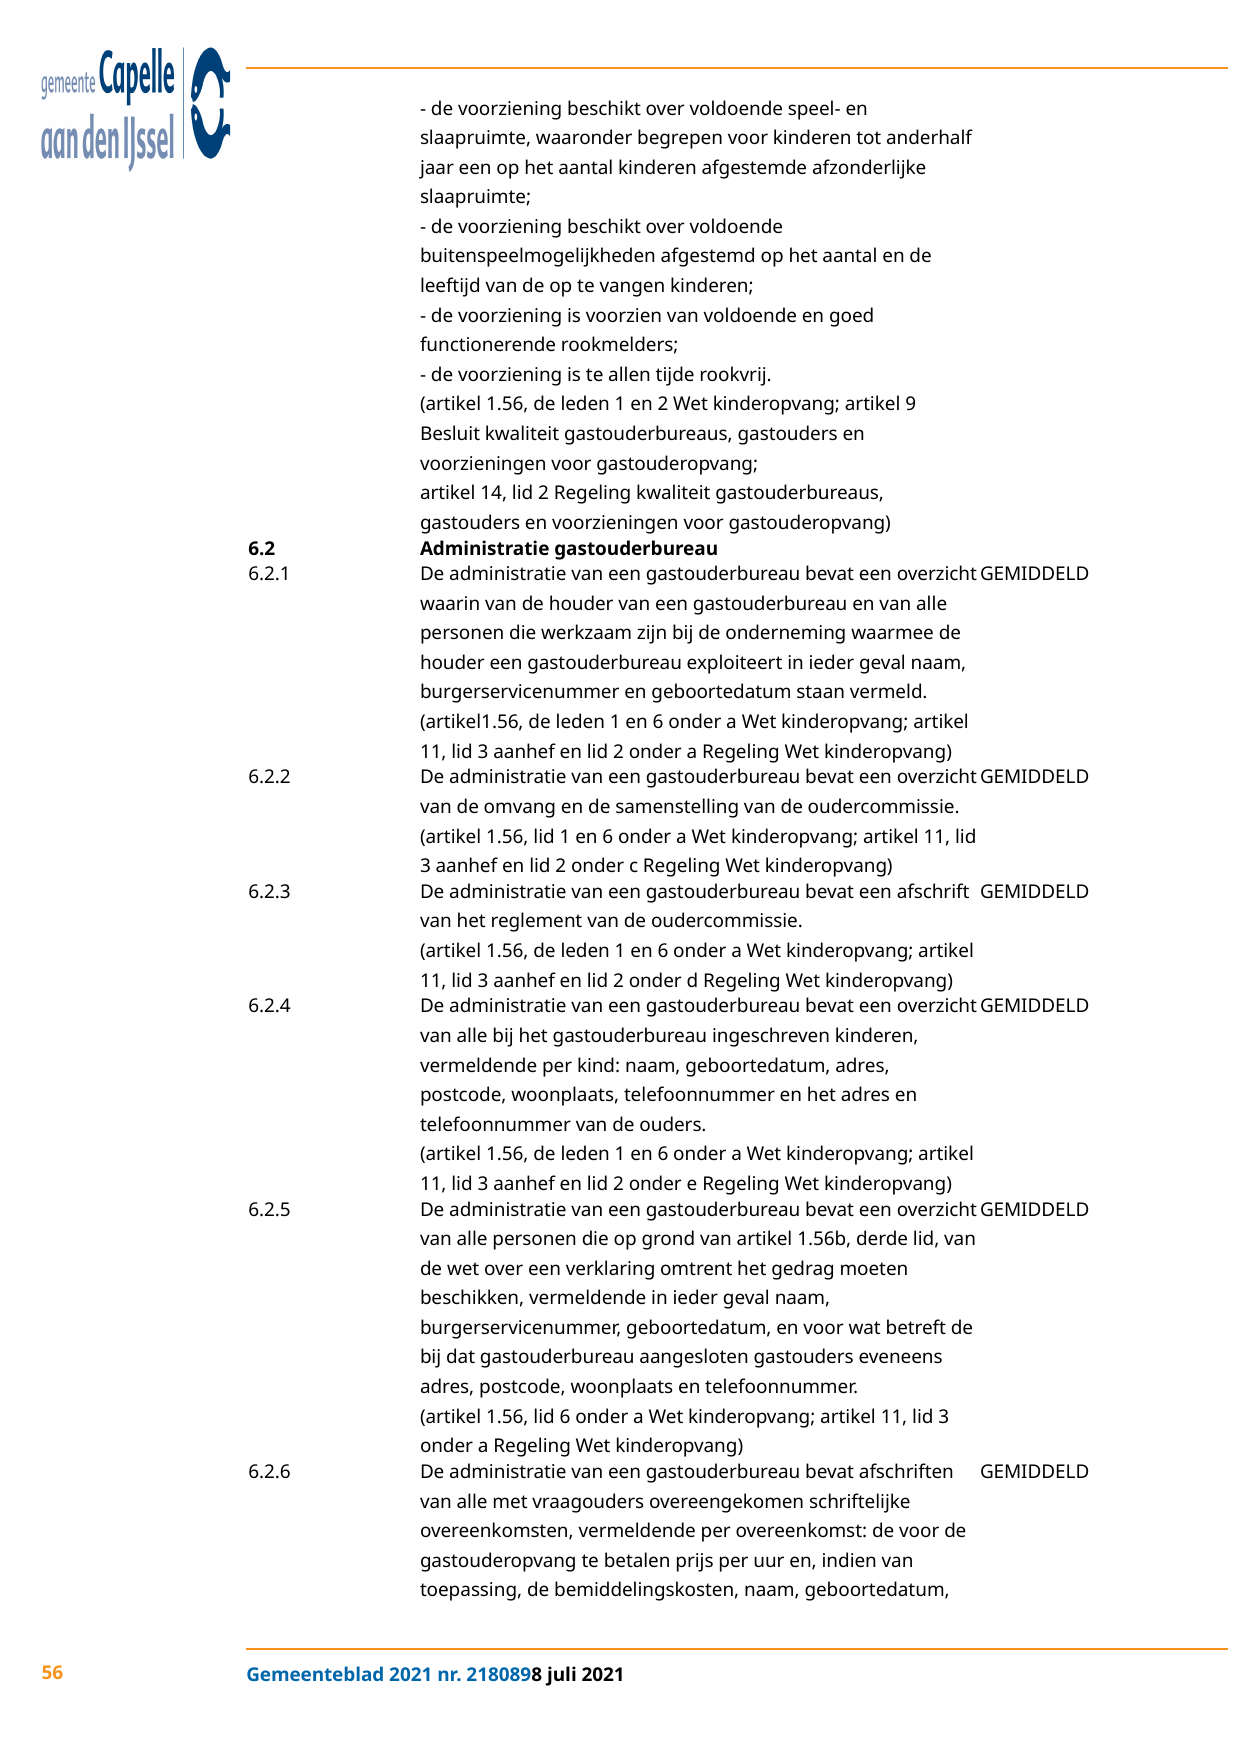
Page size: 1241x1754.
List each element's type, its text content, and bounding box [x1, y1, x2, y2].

table_cell 6.2.3 [248, 878, 420, 993]
table_cell De administratie van een gastouderbureau bevat een overzicht van de omvang en de samenstelling van de oudercommissie. (artikel 1.56, lid 1 en 6 onder a Wet kinderopvang; artikel 11, lid 3 aanhef en lid 2 onder c Regeling Wet kinderopvang) [420, 764, 980, 878]
table_cell De administratie van een gastouderbureau bevat een overzicht van alle personen die op grond van artikel 1.56b, derde lid, van de wet over een verklaring omtrent het gedrag moeten beschikken, vermeldende in ieder geval naam, burgerservicenummer, geboortedatum, en voor wat betreft de bij dat gastouderbureau aangesloten gastouders eveneens adres, postcode, woonplaats en telefoonnummer. (artikel 1.56, lid 6 onder a Wet kinderopvang; artikel 11, lid 3 onder a Regeling Wet kinderopvang) [420, 1196, 980, 1458]
table_cell GEMIDDELD [980, 878, 1152, 993]
table_cell - de voorziening beschikt over voldoende speel- en slaapruimte, waaronder begrepen voor kinderen tot anderhalf jaar een op het aantal kinderen afgestemde afzonderlijke slaapruimte; - de voorziening beschikt over voldoende buitenspeelmogelijkheden afgestemd op het aantal en de leeftijd van de op te vangen kinderen; - de voorziening is voorzien van voldoende en goed functionerende rookmelders; - de voorziening is te allen tijde rookvrij. (artikel 1.56, de leden 1 en 2 Wet kinderopvang; artikel 9 Besluit kwaliteit gastouderbureaus, gastouders en voorzieningen voor gastouderopvang; artikel 14, lid 2 Regeling kwaliteit gastouderbureaus, gastouders en voorzieningen voor gastouderopvang) [420, 95, 980, 535]
table_cell [980, 535, 1152, 560]
table_cell [980, 95, 1152, 535]
table_cell De administratie van een gastouderbureau bevat afschriften van alle met vraagouders overeengekomen schriftelijke overeenkomsten, vermeldende per overeenkomst: de voor de gastouderopvang te betalen prijs per uur en, indien van toepassing, de bemiddelingskosten, naam, geboortedatum, [420, 1458, 980, 1602]
table_cell GEMIDDELD [980, 1458, 1152, 1602]
picture [41, 47, 231, 172]
table_cell 6.2.1 [248, 560, 420, 764]
table_cell Administratie gastouderbureau [420, 535, 980, 560]
table_cell GEMIDDELD [980, 560, 1152, 764]
table_cell De administratie van een gastouderbureau bevat een overzicht waarin van de houder van een gastouderbureau en van alle personen die werkzaam zijn bij de onderneming waarmee de houder een gastouderbureau exploiteert in ieder geval naam, burgerservicenummer en geboortedatum staan vermeld. (artikel1.56, de leden 1 en 6 onder a Wet kinderopvang; artikel 11, lid 3 aanhef en lid 2 onder a Regeling Wet kinderopvang) [420, 560, 980, 764]
table_cell GEMIDDELD [980, 764, 1152, 878]
table_cell 6.2.5 [248, 1196, 420, 1458]
table_cell 6.2 [248, 535, 420, 560]
table_cell [248, 95, 420, 535]
table_cell GEMIDDELD [980, 1196, 1152, 1458]
table_cell De administratie van een gastouderbureau bevat een afschrift van het reglement van de oudercommissie. (artikel 1.56, de leden 1 en 6 onder a Wet kinderopvang; artikel 11, lid 3 aanhef en lid 2 onder d Regeling Wet kinderopvang) [420, 878, 980, 993]
table_cell 6.2.2 [248, 764, 420, 878]
table_cell 6.2.6 [248, 1458, 420, 1602]
table_cell GEMIDDELD [980, 993, 1152, 1196]
table_cell 6.2.4 [248, 993, 420, 1196]
table_cell De administratie van een gastouderbureau bevat een overzicht van alle bij het gastouderbureau ingeschreven kinderen, vermeldende per kind: naam, geboortedatum, adres, postcode, woonplaats, telefoonnummer en het adres en telefoonnummer van de ouders. (artikel 1.56, de leden 1 en 6 onder a Wet kinderopvang; artikel 11, lid 3 aanhef en lid 2 onder e Regeling Wet kinderopvang) [420, 993, 980, 1196]
